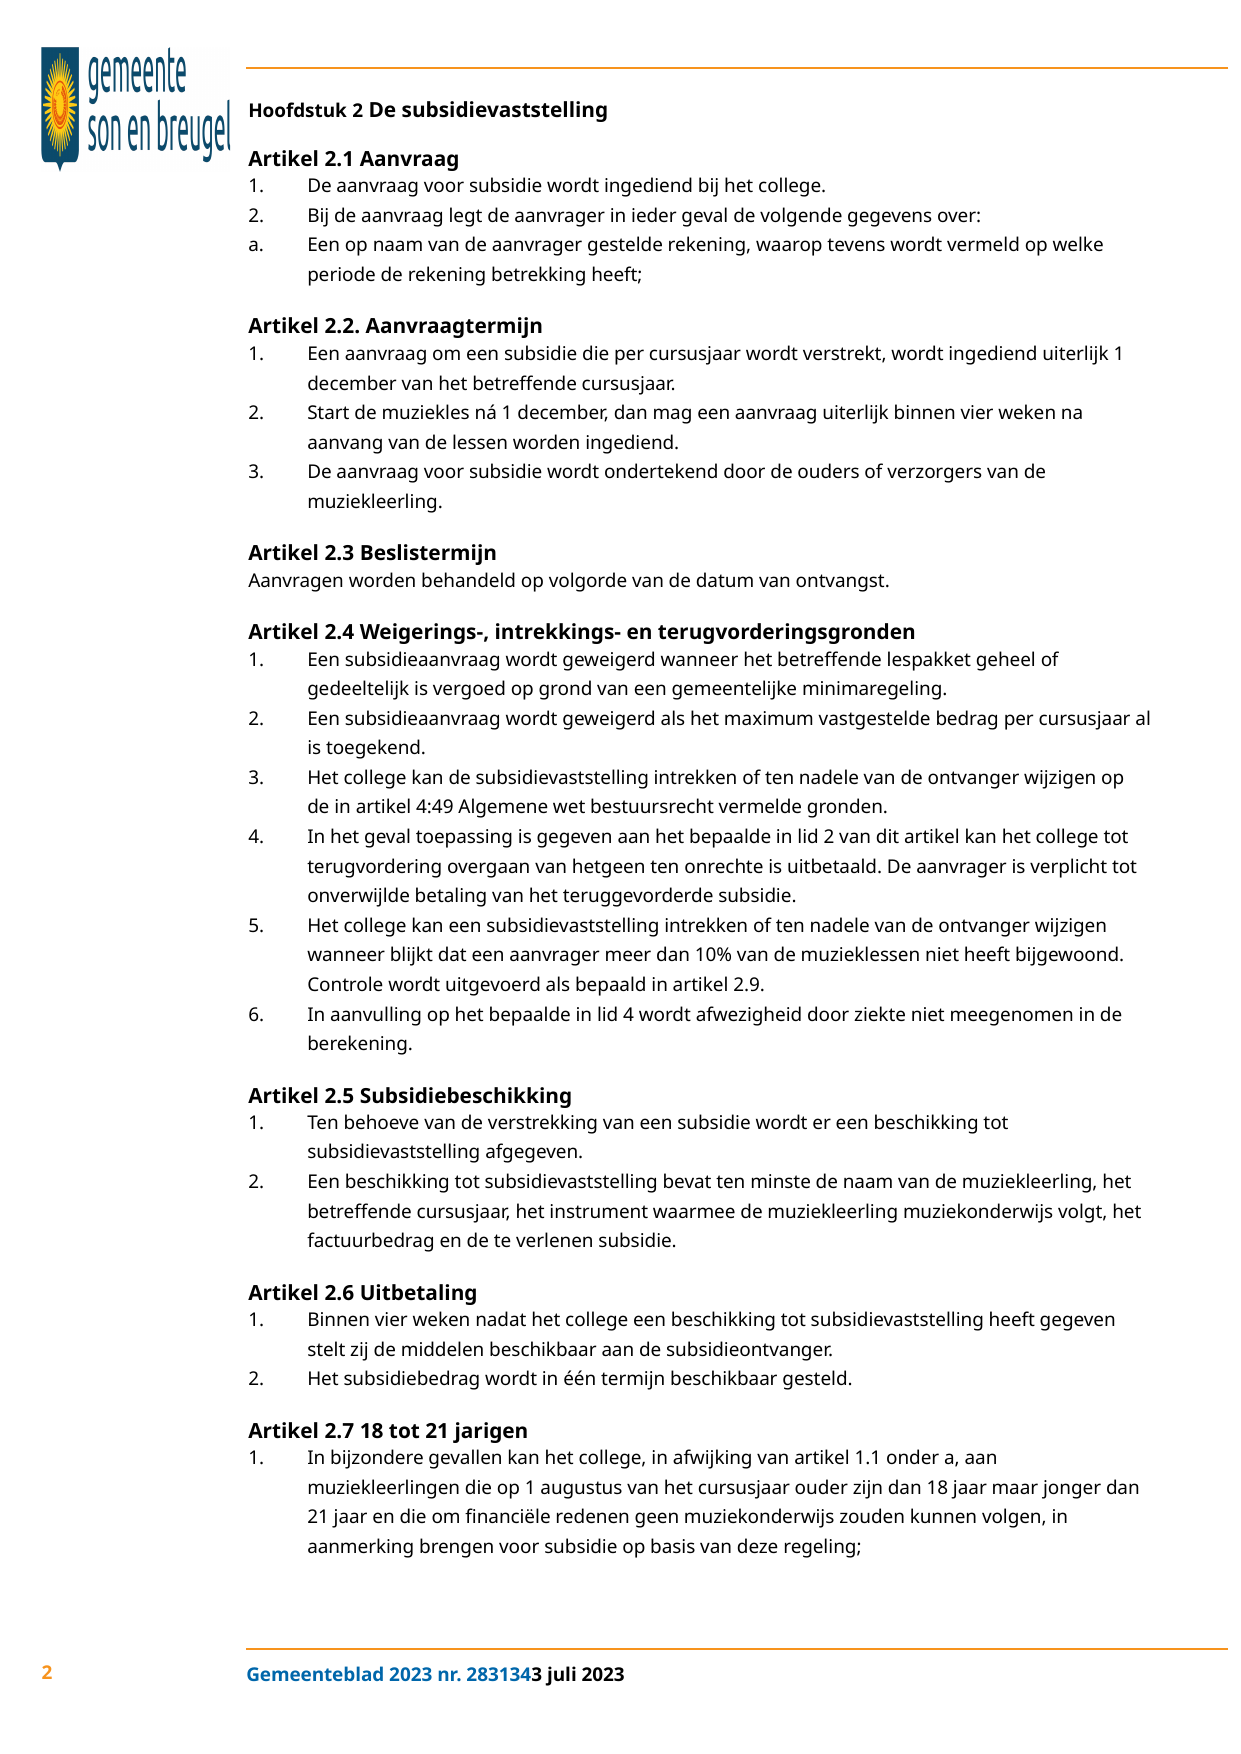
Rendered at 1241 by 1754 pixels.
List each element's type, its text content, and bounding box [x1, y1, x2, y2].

list In het geval toepassing is gegeven aan het bepaalde in lid 2 van dit artikel kan het college tot terugvordering overgaan van hetgeen ten onrechte is uitbetaald. De aanvrager is verplicht tot onverwijlde betaling van het teruggevorderde subsidie. [248, 823, 1152, 908]
list Een aanvraag om een subsidie die per cursusjaar wordt verstrekt, wordt ingediend uiterlijk 1 december van het betreffende cursusjaar. [248, 340, 1152, 395]
list Het subsidiebedrag wordt in één termijn beschikbaar gesteld. [248, 1366, 1152, 1391]
list De aanvraag voor subsidie wordt ondertekend door de ouders of verzorgers van de muziekleerling. [248, 458, 1152, 514]
list Een beschikking tot subsidievaststelling bevat ten minste de naam van de muziekleerling, het betreffende cursusjaar, het instrument waarmee de muziekleerling muziekonderwijs volgt, het factuurbedrag en de te verlenen subsidie. [248, 1168, 1152, 1253]
list Een subsidieaanvraag wordt geweigerd als het maximum vastgestelde bedrag per cursusjaar al is toegekend. [248, 705, 1152, 760]
text Artikel 2.6 Uitbetaling [248, 1278, 1152, 1306]
text Artikel 2.4 Weigerings-, intrekkings- en terugvorderingsgronden [248, 617, 1152, 646]
list De aanvraag voor subsidie wordt ingediend bij het college. [248, 172, 1152, 198]
text Artikel 2.1 Aanvraag [248, 144, 1152, 172]
list Ten behoeve van de verstrekking van een subsidie wordt er een beschikking tot subsidievaststelling afgegeven. [248, 1109, 1152, 1164]
list Start de muziekles ná 1 december, dan mag een aanvraag uiterlijk binnen vier weken na aanvang van de lessen worden ingediend. [248, 399, 1152, 454]
list Bij de aanvraag legt de aanvrager in ieder geval de volgende gegevens over: [248, 202, 1152, 228]
list Het college kan een subsidievaststelling intrekken of ten nadele van de ontvanger wijzigen wanneer blijkt dat een aanvrager meer dan 10% van de muzieklessen niet heeft bijgewoond. Controle wordt uitgevoerd als bepaald in artikel 2.9. [248, 912, 1152, 997]
list In aanvulling op het bepaalde in lid 4 wordt afwezigheid door ziekte niet meegenomen in de berekening. [248, 1001, 1152, 1056]
list Een op naam van de aanvrager gestelde rekening, waarop tevens wordt vermeld op welke periode de rekening betrekking heeft; [248, 232, 1152, 287]
text Hoofdstuk 2 De subsidievaststelling [248, 95, 1152, 123]
picture [41, 47, 231, 172]
list Een subsidieaanvraag wordt geweigerd wanneer het betreffende lespakket geheel of gedeeltelijk is vergoed op grond van een gemeentelijke minimaregeling. [248, 646, 1152, 701]
list Binnen vier weken nadat het college een beschikking tot subsidievaststelling heeft gegeven stelt zij de middelen beschikbaar aan de subsidieontvanger. [248, 1306, 1152, 1362]
text Artikel 2.5 Subsidiebeschikking [248, 1081, 1152, 1109]
text Artikel 2.2. Aanvraagtermijn [248, 312, 1152, 340]
list In bijzondere gevallen kan het college, in afwijking van artikel 1.1 onder a, aan muziekleerlingen die op 1 augustus van het cursusjaar ouder zijn dan 18 jaar maar jonger dan 21 jaar en die om financiële redenen geen muziekonderwijs zouden kunnen volgen, in aanmerking brengen voor subsidie op basis van deze regeling; [248, 1444, 1152, 1559]
text Artikel 2.7 18 tot 21 jarigen [248, 1416, 1152, 1444]
text Aanvragen worden behandeld op volgorde van de datum van ontvangst. [248, 567, 1152, 593]
list Het college kan de subsidievaststelling intrekken of ten nadele van de ontvanger wijzigen op de in artikel 4:49 Algemene wet bestuursrecht vermelde gronden. [248, 764, 1152, 819]
text Artikel 2.3 Beslistermijn [248, 538, 1152, 567]
